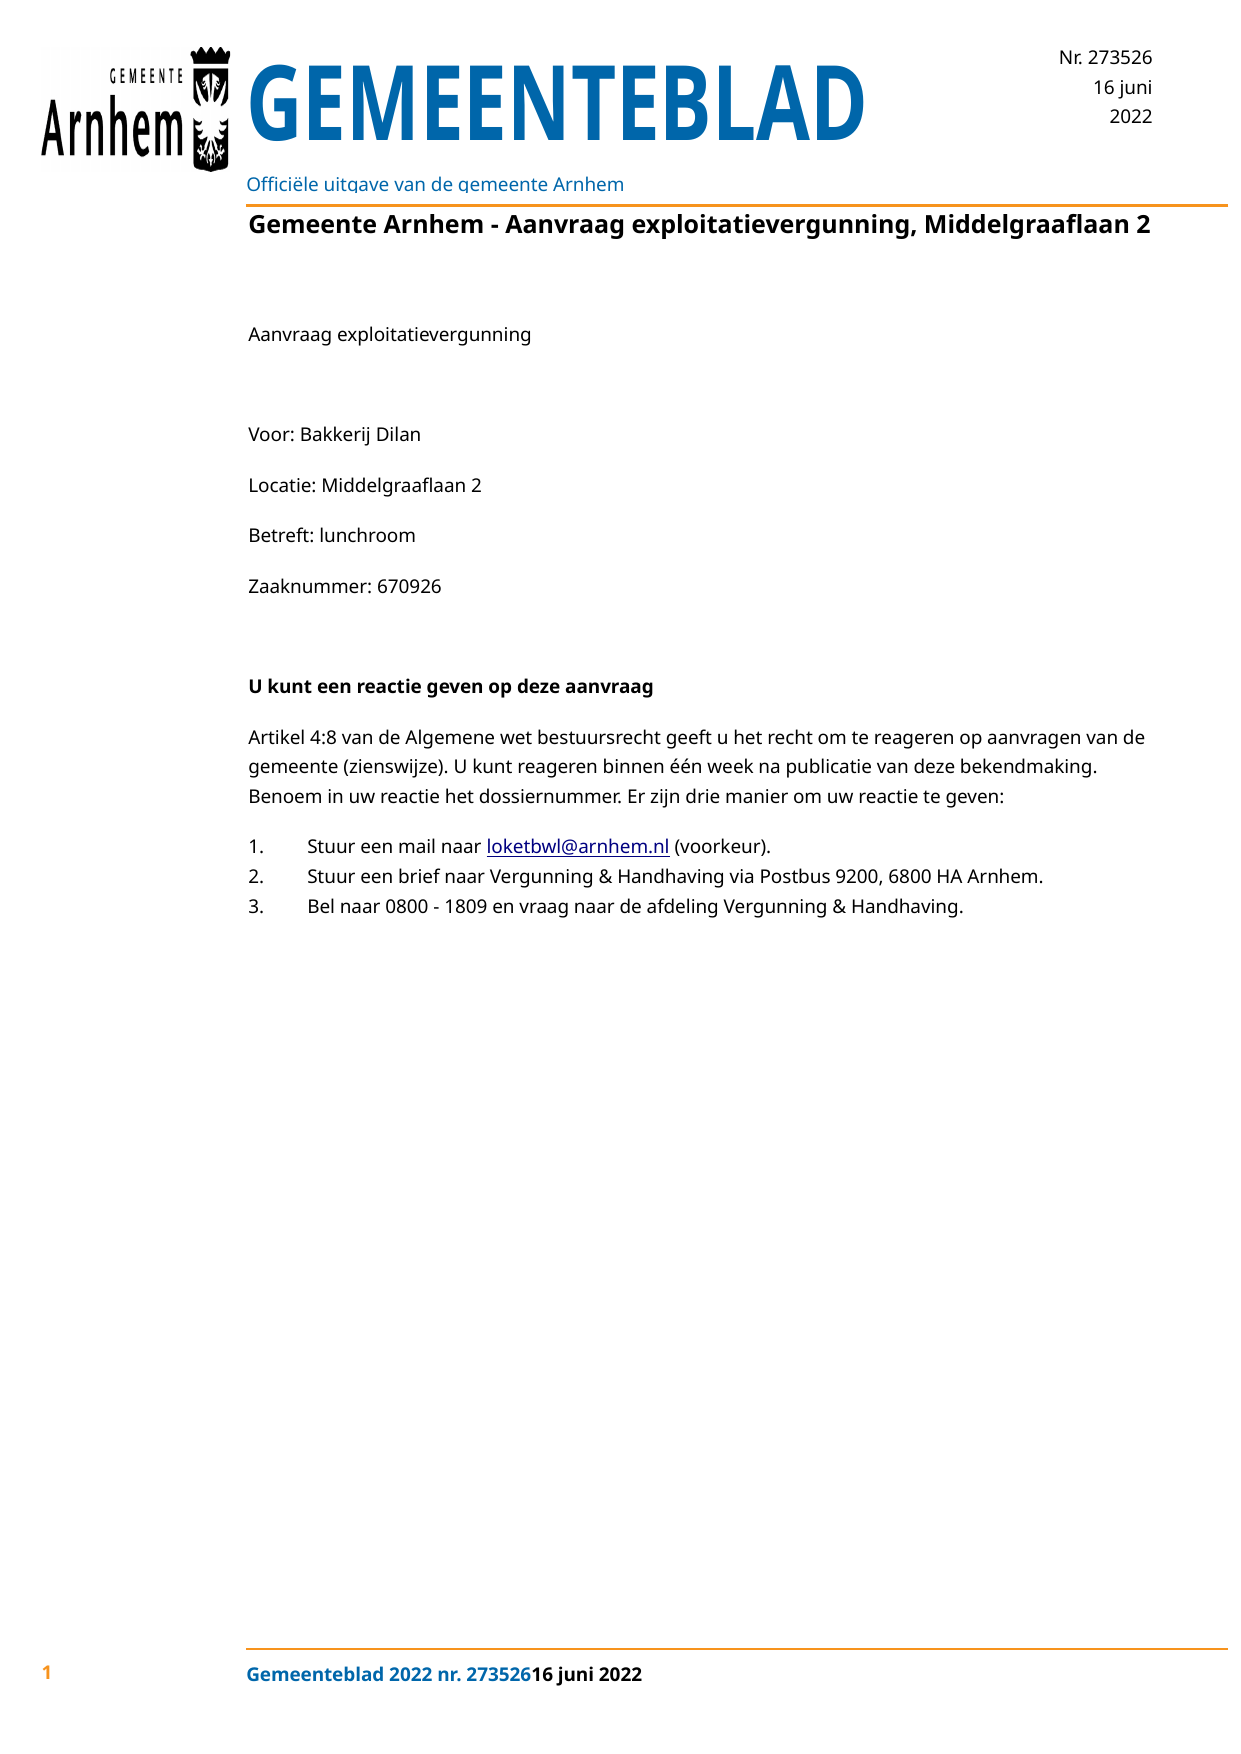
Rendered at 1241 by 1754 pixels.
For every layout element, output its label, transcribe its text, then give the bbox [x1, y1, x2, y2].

text Locatie: Middelgraaflaan 2 [248, 472, 1152, 498]
text U kunt een reactie geven op deze aanvraag [248, 674, 1152, 699]
text Artikel 4:8 van de Algemene wet bestuursrecht geeft u het recht om te reageren op aanvragen van de gemeente (zienswijze). U kunt reageren binnen één week na publicatie van deze bekendmaking. Benoem in uw reactie het dossiernummer. Er zijn drie manier om uw reactie te geven: [248, 724, 1152, 809]
list Stuur een mail naar loketbwl@arnhem.nl (voorkeur). [248, 834, 1152, 859]
list Bel naar 0800 - 1809 en vraag naar de afdeling Vergunning & Handhaving. [248, 893, 1152, 918]
text Gemeente Arnhem - Aanvraag exploitatievergunning, Middelgraaflaan 2 [248, 207, 1152, 241]
picture [41, 47, 231, 172]
text Voor: Bakkerij Dilan [248, 422, 1152, 447]
text Zaaknummer: 670926 [248, 573, 1152, 598]
text Betreft: lunchroom [248, 522, 1152, 548]
text Aanvraag exploitatievergunning [248, 321, 1152, 346]
list Stuur een brief naar Vergunning & Handhaving via Postbus 9200, 6800 HA Arnhem. [248, 863, 1152, 889]
